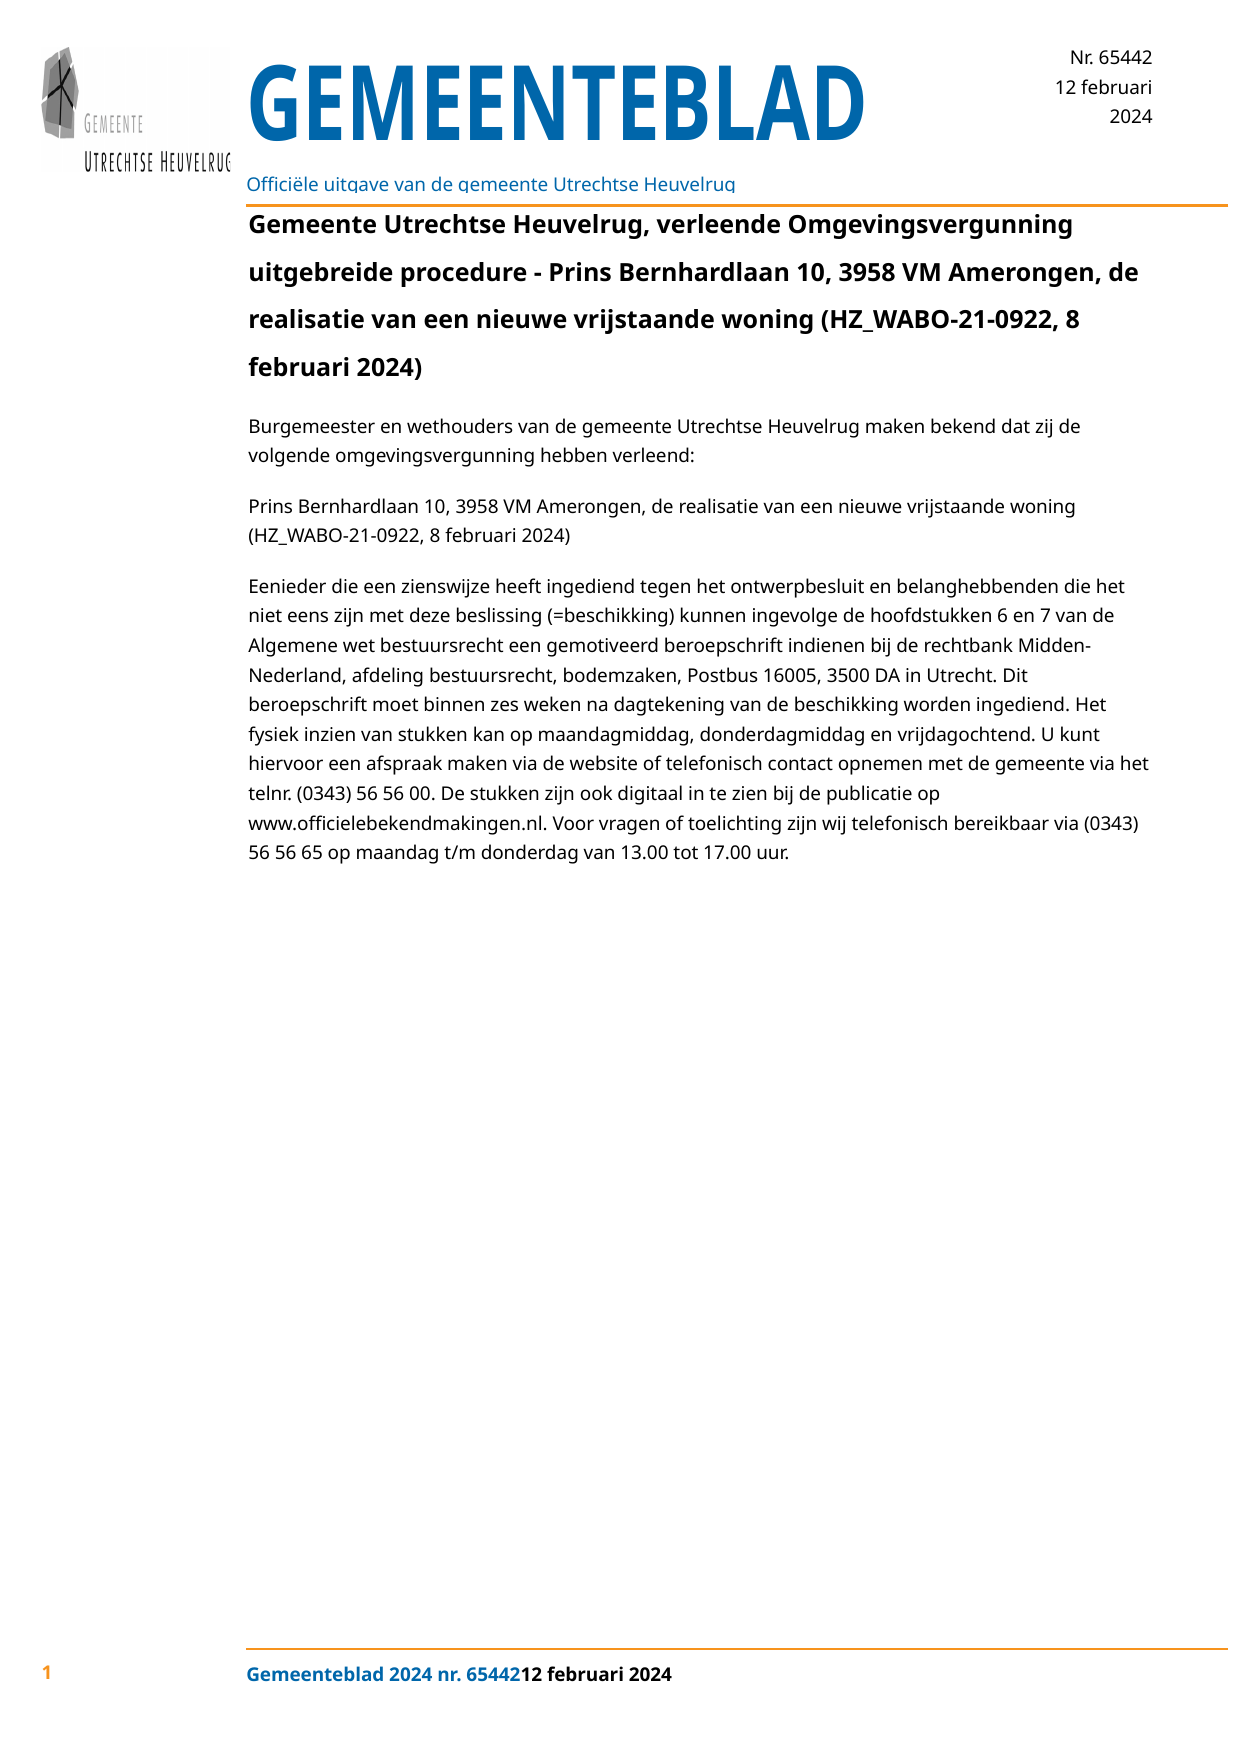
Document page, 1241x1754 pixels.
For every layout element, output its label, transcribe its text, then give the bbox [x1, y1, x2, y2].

text Gemeente Utrechtse Heuvelrug, verleende Omgevingsvergunning uitgebreide procedure - Prins Bernhardlaan 10, 3958 VM Amerongen, de realisatie van een nieuwe vrijstaande woning (HZ_WABO-21-0922, 8 februari 2024) [248, 207, 1152, 384]
picture [41, 47, 231, 172]
text Eenieder die een zienswijze heeft ingediend tegen het ontwerpbesluit en belanghebbenden die het niet eens zijn met deze beslissing (=beschikking) kunnen ingevolge de hoofdstukken 6 en 7 van de Algemene wet bestuursrecht een gemotiveerd beroepschrift indienen bij de rechtbank Midden-Nederland, afdeling bestuursrecht, bodemzaken, Postbus 16005, 3500 DA in Utrecht. Dit beroepschrift moet binnen zes weken na dagtekening van de beschikking worden ingediend. Het fysiek inzien van stukken kan op maandagmiddag, donderdagmiddag en vrijdagochtend. U kunt hiervoor een afspraak maken via de website of telefonisch contact opnemen met de gemeente via het telnr. (0343) 56 56 00. De stukken zijn ook digitaal in te zien bij de publicatie op www.officielebekendmakingen.nl. Voor vragen of toelichting zijn wij telefonisch bereikbaar via (0343) 56 56 65 op maandag t/m donderdag van 13.00 tot 17.00 uur. [248, 573, 1152, 865]
text Prins Bernhardlaan 10, 3958 VM Amerongen, de realisatie van een nieuwe vrijstaande woning (HZ_WABO-21-0922, 8 februari 2024) [248, 493, 1152, 548]
text Burgemeester en wethouders van de gemeente Utrechtse Heuvelrug maken bekend dat zij de volgende omgevingsvergunning hebben verleend: [248, 413, 1152, 468]
